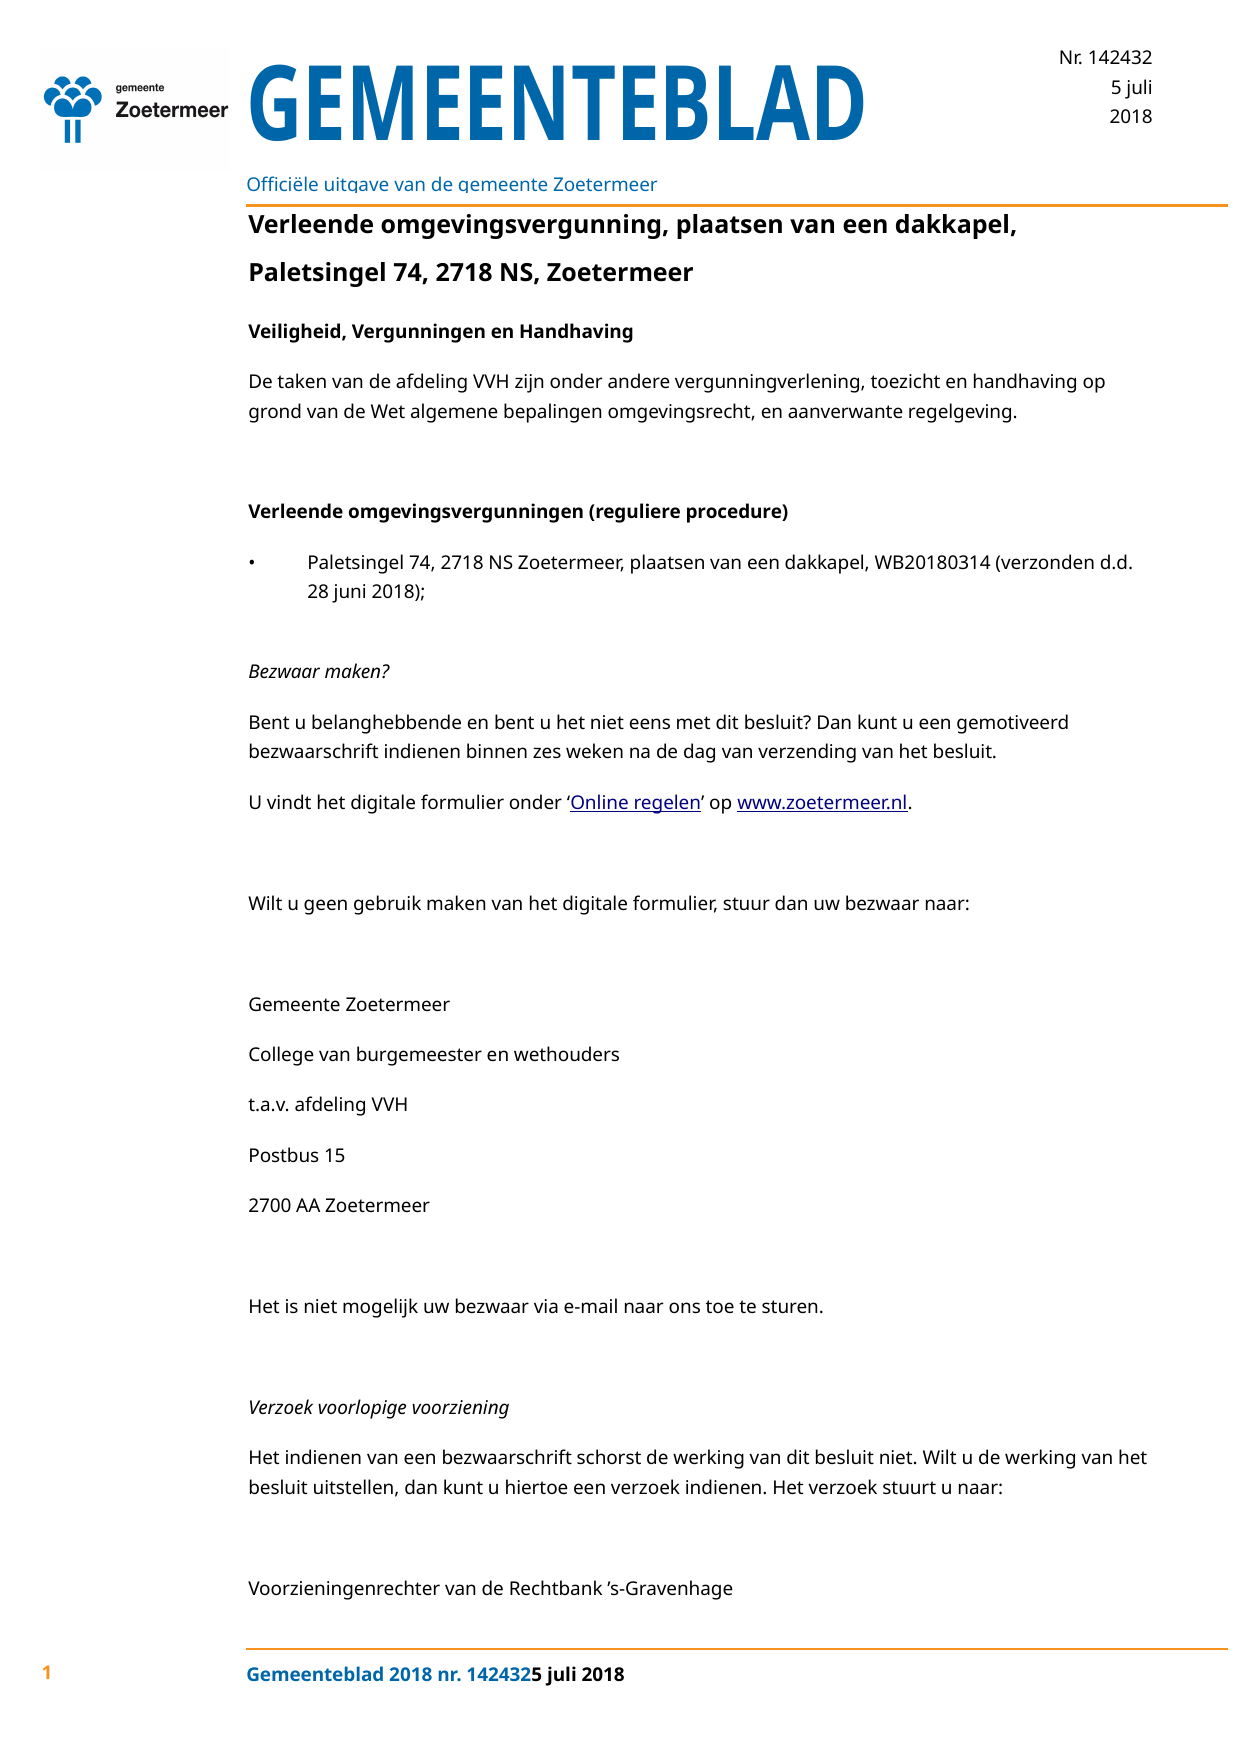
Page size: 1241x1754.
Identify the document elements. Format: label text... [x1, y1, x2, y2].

list Paletsingel 74, 2718 NS Zoetermeer, plaatsen van een dakkapel, WB20180314 (verzonden d.d. 28 juni 2018); [248, 549, 1152, 604]
text Bezwaar maken? [248, 659, 1152, 684]
text Veiligheid, Vergunningen en Handhaving [248, 318, 1152, 344]
text U vindt het digitale formulier onder ‘Online regelen’ op www.zoetermeer.nl. [248, 789, 1152, 815]
text Bent u belanghebbende en bent u het niet eens met dit besluit? Dan kunt u een gemotiveerd bezwaarschrift indienen binnen zes weken na de dag van verzending van het besluit. [248, 709, 1152, 764]
text College van burgemeester en wethouders [248, 1041, 1152, 1067]
text Verleende omgevingsvergunningen (reguliere procedure) [248, 499, 1152, 524]
text 2700 AA Zoetermeer [248, 1192, 1152, 1218]
text De taken van de afdeling VVH zijn onder andere vergunningverlening, toezicht en handhaving op grond van de Wet algemene bepalingen omgevingsrecht, en aanverwante regelgeving. [248, 368, 1152, 424]
text Voorzieningenrechter van de Rechtbank ’s-Gravenhage [248, 1575, 1152, 1601]
text Verleende omgevingsvergunning, plaatsen van een dakkapel, Paletsingel 74, 2718 NS, Zoetermeer [248, 207, 1152, 288]
text Het is niet mogelijk uw bezwaar via e-mail naar ons toe te sturen. [248, 1293, 1152, 1319]
text Wilt u geen gebruik maken van het digitale formulier, stuur dan uw bezwaar naar: [248, 890, 1152, 916]
picture [41, 47, 231, 172]
text Verzoek voorlopige voorziening [248, 1394, 1152, 1420]
text Postbus 15 [248, 1142, 1152, 1168]
text Gemeente Zoetermeer [248, 991, 1152, 1017]
text Het indienen van een bezwaarschrift schorst de werking van dit besluit niet. Wilt u de werking van het besluit uitstellen, dan kunt u hiertoe een verzoek indienen. Het verzoek stuurt u naar: [248, 1444, 1152, 1500]
text t.a.v. afdeling VVH [248, 1092, 1152, 1117]
